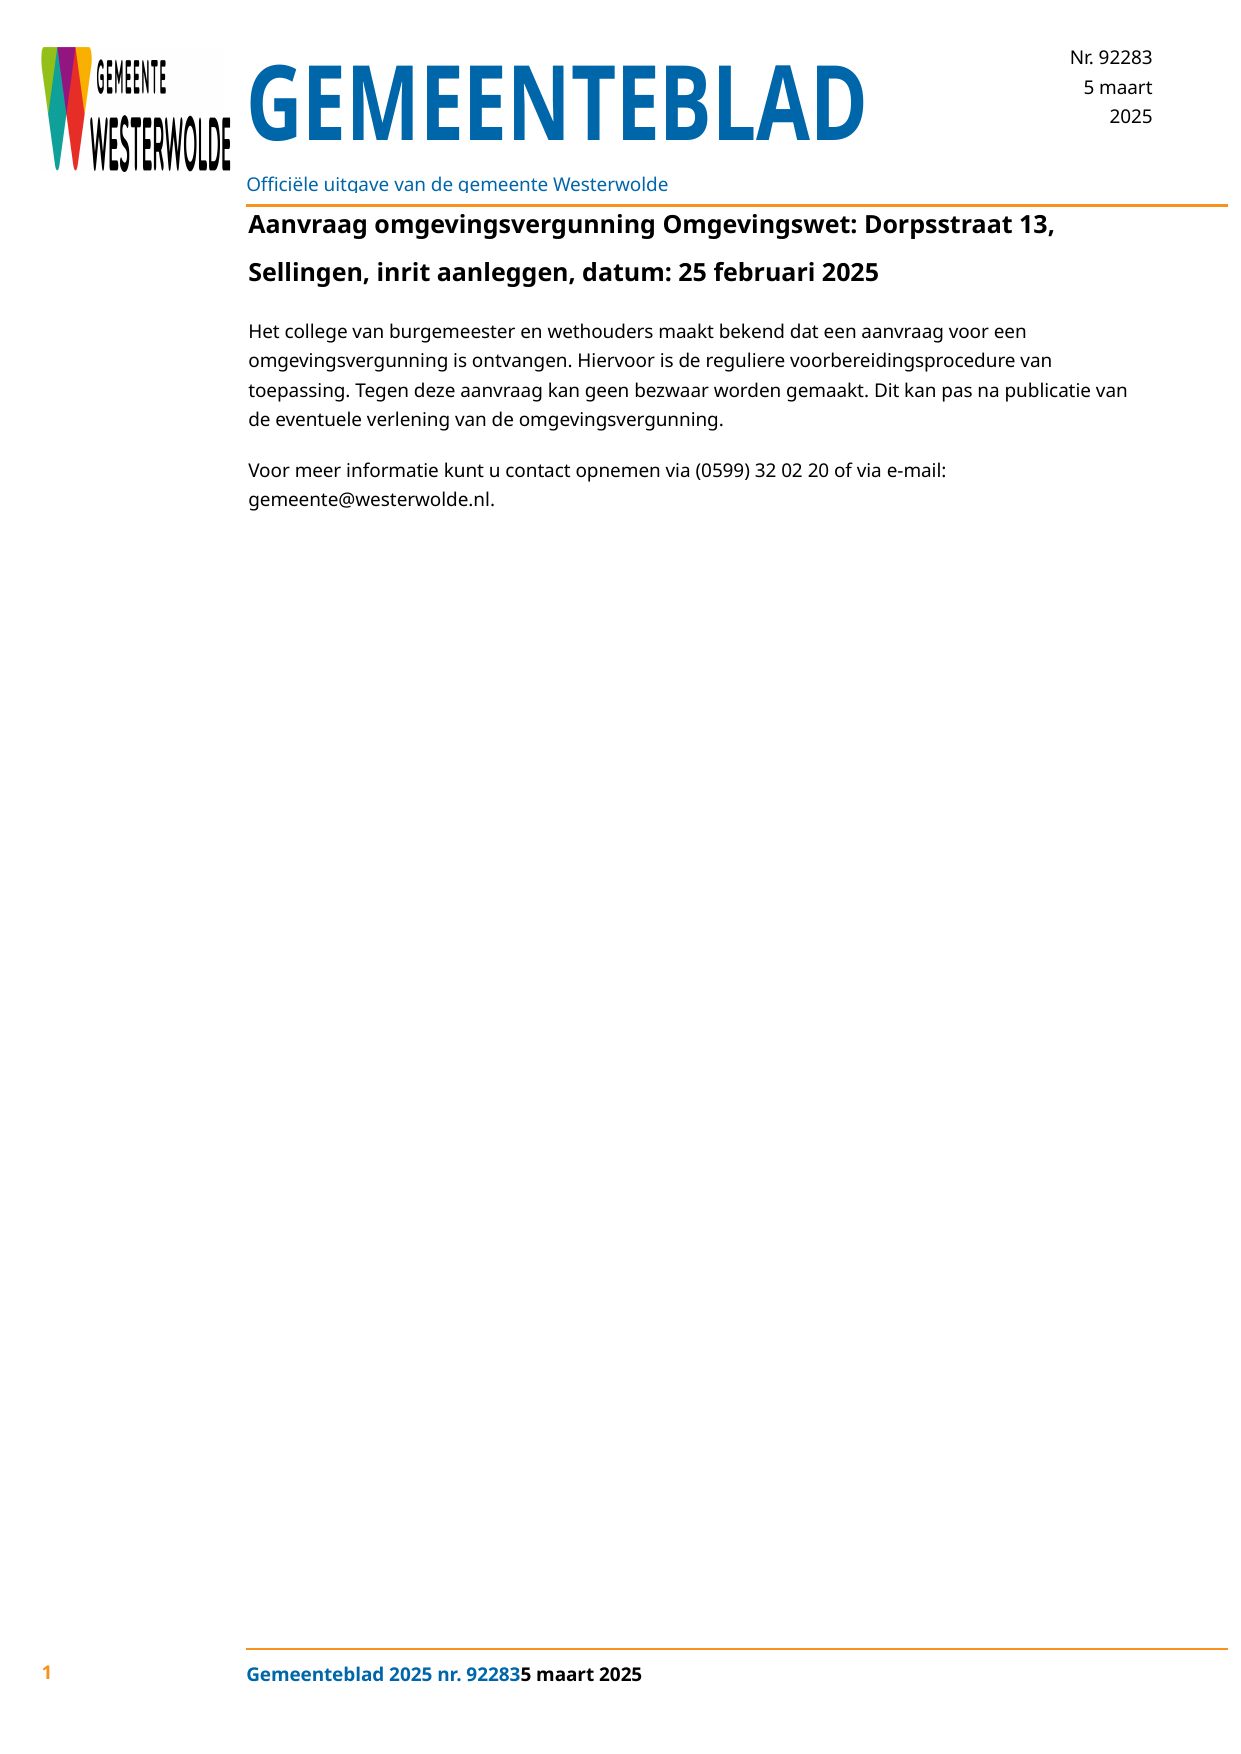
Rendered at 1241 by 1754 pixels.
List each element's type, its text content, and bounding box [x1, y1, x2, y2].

text Het college van burgemeester en wethouders maakt bekend dat een aanvraag voor een omgevingsvergunning is ontvangen. Hiervoor is de reguliere voorbereidingsprocedure van toepassing. Tegen deze aanvraag kan geen bezwaar worden gemaakt. Dit kan pas na publicatie van de eventuele verlening van de omgevingsvergunning. [248, 318, 1152, 432]
text Voor meer informatie kunt u contact opnemen via (0599) 32 02 20 of via e-mail: gemeente@westerwolde.nl. [248, 457, 1152, 512]
picture [41, 47, 231, 172]
text Aanvraag omgevingsvergunning Omgevingswet: Dorpsstraat 13, Sellingen, inrit aanleggen, datum: 25 februari 2025 [248, 207, 1152, 288]
